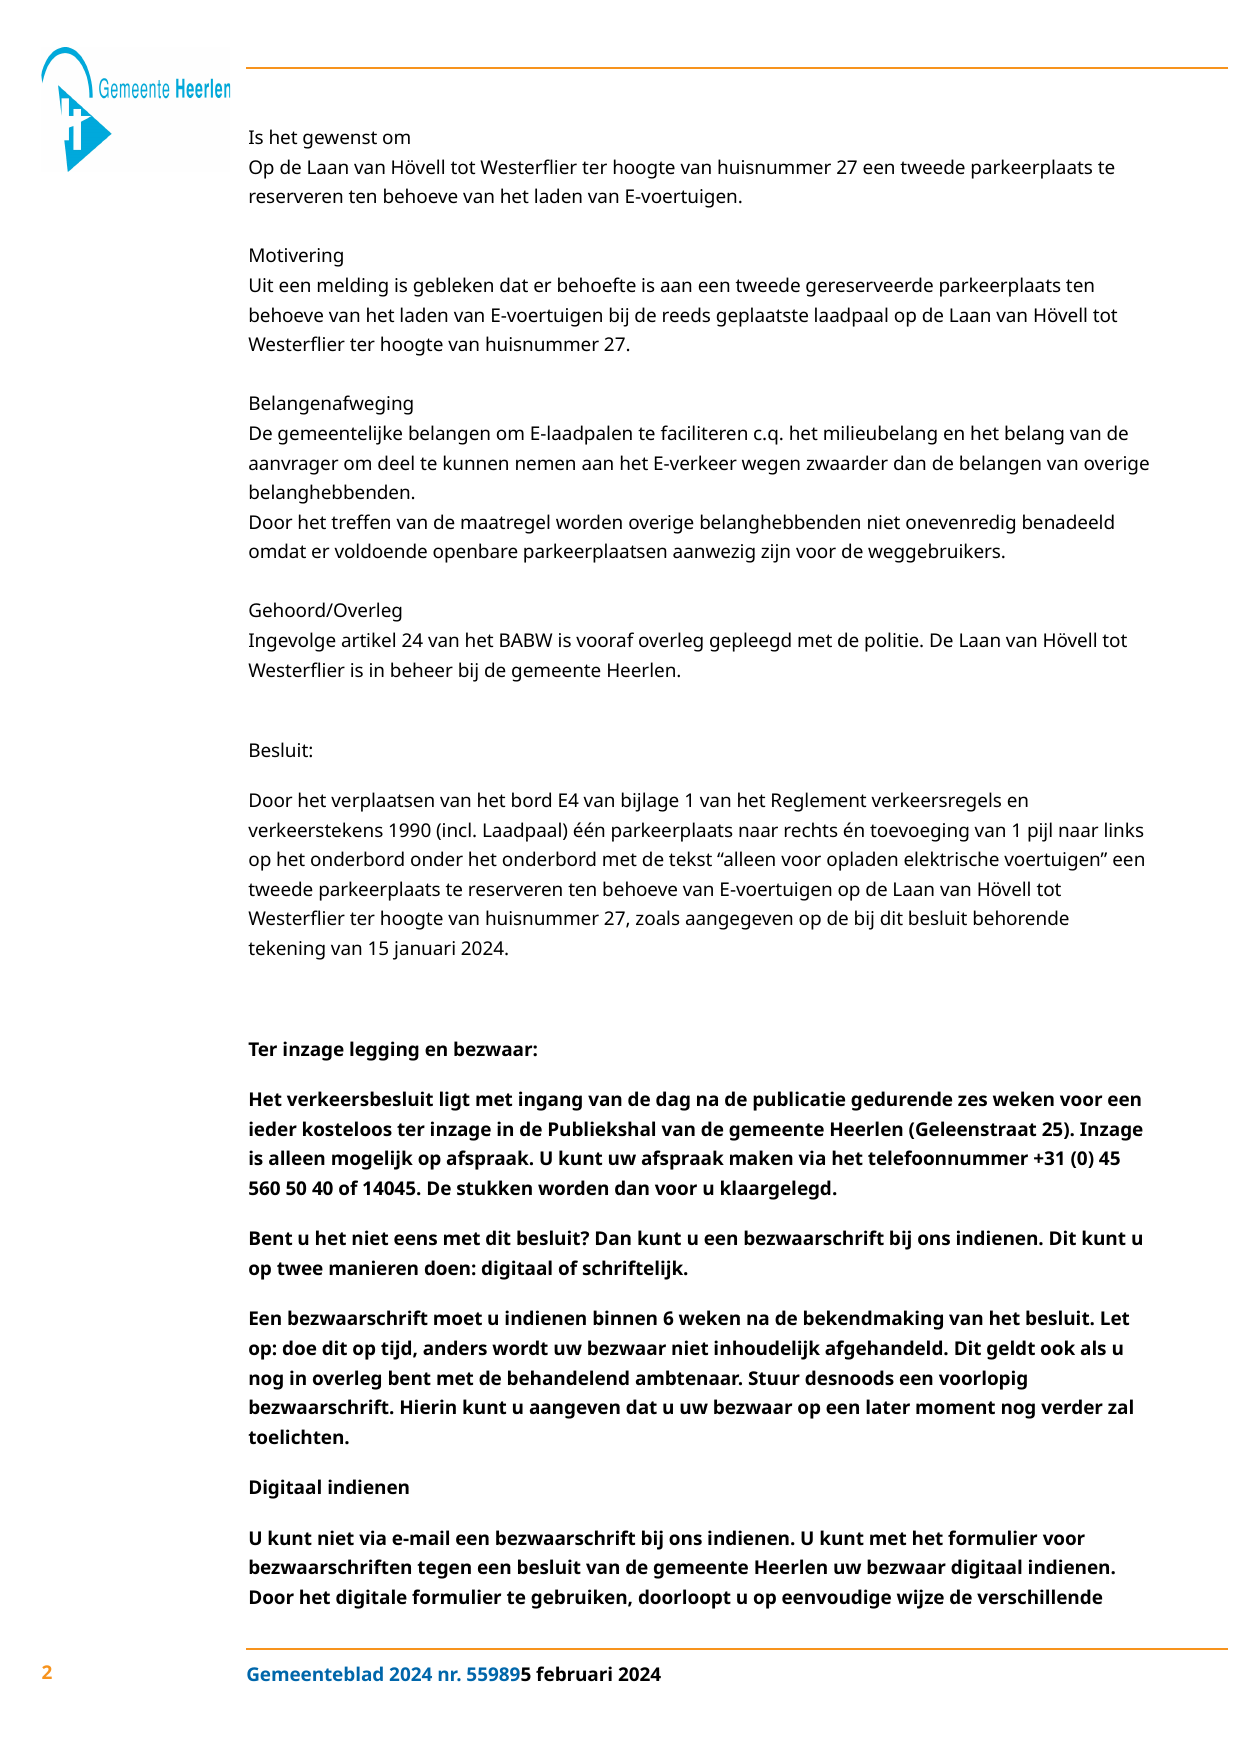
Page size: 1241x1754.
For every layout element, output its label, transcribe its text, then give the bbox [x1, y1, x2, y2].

text Uit een melding is gebleken dat er behoefte is aan een tweede gereserveerde parkeerplaats ten behoeve van het laden van E-voertuigen bij de reeds geplaatste laadpaal op de Laan van Hövell tot Westerflier ter hoogte van huisnummer 27. [248, 272, 1152, 357]
text Door het treffen van de maatregel worden overige belanghebbenden niet onevenredig benadeeld omdat er voldoende openbare parkeerplaatsen aanwezig zijn voor de weggebruikers. [248, 509, 1152, 564]
text Een bezwaarschrift moet u indienen binnen 6 weken na de bekendmaking van het besluit. Let op: doe dit op tijd, anders wordt uw bezwaar niet inhoudelijk afgehandeld. Dit geldt ook als u nog in overleg bent met de behandelend ambtenaar. Stuur desnoods een voorlopig bezwaarschrift. Hierin kunt u aangeven dat u uw bezwaar op een later moment nog verder zal toelichten. [248, 1306, 1152, 1450]
text Op de Laan van Hövell tot Westerflier ter hoogte van huisnummer 27 een tweede parkeerplaats te reserveren ten behoeve van het laden van E-voertuigen. [248, 154, 1152, 209]
text Is het gewenst om [248, 124, 1152, 150]
text Bent u het niet eens met dit besluit? Dan kunt u een bezwaarschrift bij ons indienen. Dit kunt u op twee manieren doen: digitaal of schriftelijk. [248, 1226, 1152, 1281]
text Digitaal indienen [248, 1474, 1152, 1500]
text Gehoord/Overleg [248, 598, 1152, 623]
picture [41, 47, 231, 172]
text Door het verplaatsen van het bord E4 van bijlage 1 van het Reglement verkeersregels en verkeerstekens 1990 (incl. Laadpaal) één parkeerplaats naar rechts én toevoeging van 1 pijl naar links op het onderbord onder het onderbord met de tekst “alleen voor opladen elektrische voertuigen” een tweede parkeerplaats te reserveren ten behoeve van E-voertuigen op de Laan van Hövell tot Westerflier ter hoogte van huisnummer 27, zoals aangegeven op de bij dit besluit behorende tekening van 15 januari 2024. [248, 787, 1152, 961]
text Motivering [248, 243, 1152, 268]
text Belangenafweging [248, 391, 1152, 416]
text Ter inzage legging en bezwaar: [248, 1036, 1152, 1062]
picture [41, 47, 59, 70]
text Het verkeersbesluit ligt met ingang van de dag na de publicatie gedurende zes weken voor een ieder kosteloos ter inzage in de Publiekshal van de gemeente Heerlen (Geleenstraat 25). Inzage is alleen mogelijk op afspraak. U kunt uw afspraak maken via het telefoonnummer +31 (0) 45 560 50 40 of 14045. De stukken worden dan voor u klaargelegd. [248, 1086, 1152, 1201]
text De gemeentelijke belangen om E-laadpalen te faciliteren c.q. het milieubelang en het belang van de aanvrager om deel te kunnen nemen aan het E-verkeer wegen zwaarder dan de belangen van overige belanghebbenden. [248, 420, 1152, 505]
text Ingevolge artikel 24 van het BABW is vooraf overleg gepleegd met de politie. De Laan van Hövell tot Westerflier is in beheer bij de gemeente Heerlen. [248, 627, 1152, 683]
text Besluit: [248, 737, 1152, 763]
text U kunt niet via e-mail een bezwaarschrift bij ons indienen. U kunt met het formulier voor bezwaarschriften tegen een besluit van de gemeente Heerlen uw bezwaar digitaal indienen. Door het digitale formulier te gebruiken, doorloopt u op eenvoudige wijze de verschillende [248, 1525, 1152, 1610]
